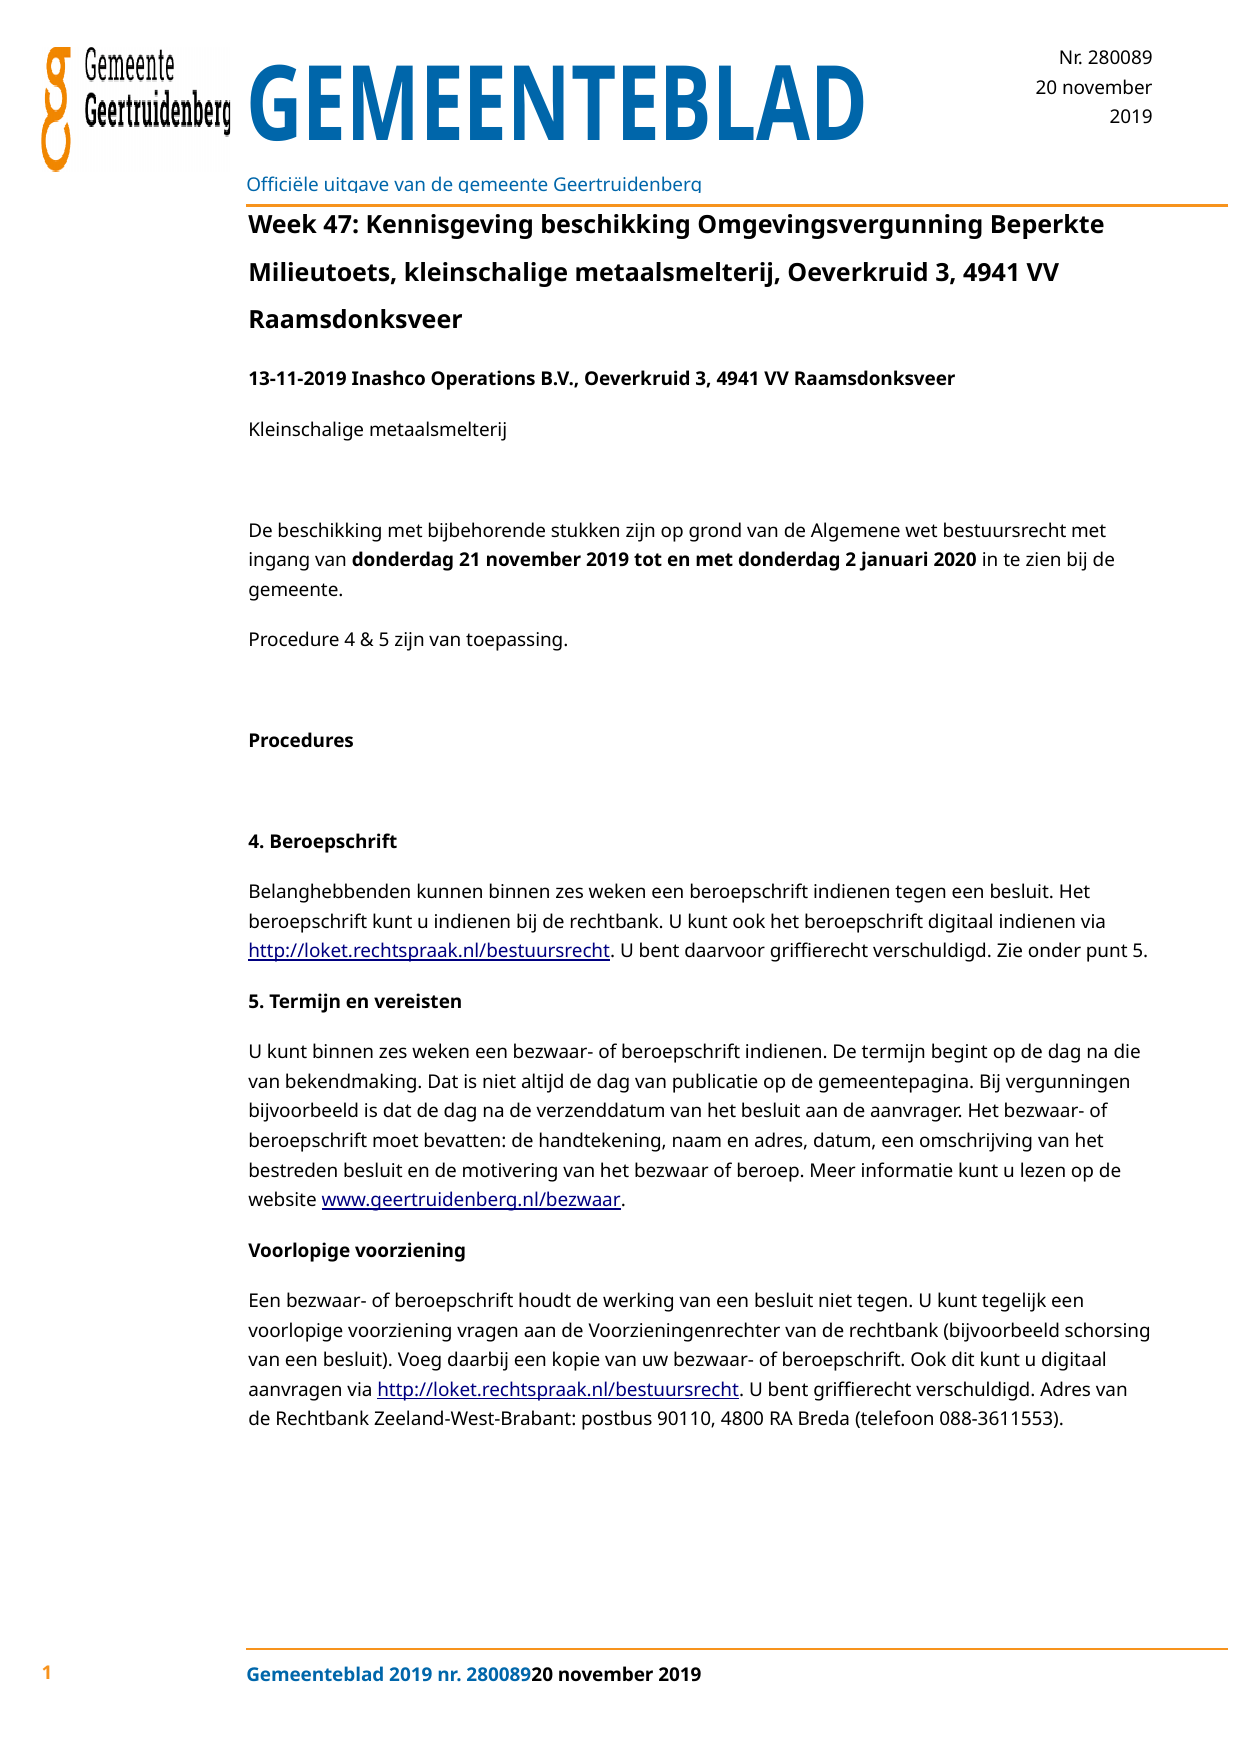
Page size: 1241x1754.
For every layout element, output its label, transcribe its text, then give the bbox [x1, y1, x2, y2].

picture [41, 47, 231, 172]
text Belanghebbenden kunnen binnen zes weken een beroepschrift indienen tegen een besluit. Het beroepschrift kunt u indienen bij de rechtbank. U kunt ook het beroepschrift digitaal indienen via http://loket.rechtspraak.nl/bestuursrecht. U bent daarvoor griffierecht verschuldigd. Zie onder punt 5. [248, 878, 1152, 963]
text Procedure 4 & 5 zijn van toepassing. [248, 626, 1152, 652]
text Een bezwaar- of beroepschrift houdt de werking van een besluit niet tegen. U kunt tegelijk een voorlopige voorziening vragen aan de Voorzieningenrechter van de rechtbank (bijvoorbeeld schorsing van een besluit). Voeg daarbij een kopie van uw bezwaar- of beroepschrift. Ook dit kunt u digitaal aanvragen via http://loket.rechtspraak.nl/bestuursrecht. U bent griffierecht verschuldigd. Adres van de Rechtbank Zeeland-West-Brabant: postbus 90110, 4800 RA Breda (telefoon 088-3611553). [248, 1287, 1152, 1431]
text De beschikking met bijbehorende stukken zijn op grond van de Algemene wet bestuursrecht met ingang van donderdag 21 november 2019 tot en met donderdag 2 januari 2020 in te zien bij de gemeente. [248, 517, 1152, 602]
text 5. Termijn en vereisten [248, 988, 1152, 1014]
text 13-11-2019 Inashco Operations B.V., Oeverkruid 3, 4941 VV Raamsdonksveer [248, 366, 1152, 391]
text 4. Beroepschrift [248, 828, 1152, 854]
text U kunt binnen zes weken een bezwaar- of beroepschrift indienen. De termijn begint op de dag na die van bekendmaking. Dat is niet altijd de dag van publicatie op de gemeentepagina. Bij vergunningen bijvoorbeeld is dat de dag na de verzenddatum van het besluit aan de aanvrager. Het bezwaar- of beroepschrift moet bevatten: de handtekening, naam en adres, datum, een omschrijving van het bestreden besluit en de motivering van het bezwaar of beroep. Meer informatie kunt u lezen op de website www.geertruidenberg.nl/bezwaar. [248, 1038, 1152, 1212]
text Week 47: Kennisgeving beschikking Omgevingsvergunning Beperkte Milieutoets, kleinschalige metaalsmelterij, Oeverkruid 3, 4941 VV Raamsdonksveer [248, 207, 1152, 336]
text Voorlopige voorziening [248, 1237, 1152, 1262]
text Procedures [248, 727, 1152, 753]
text Kleinschalige metaalsmelterij [248, 416, 1152, 442]
